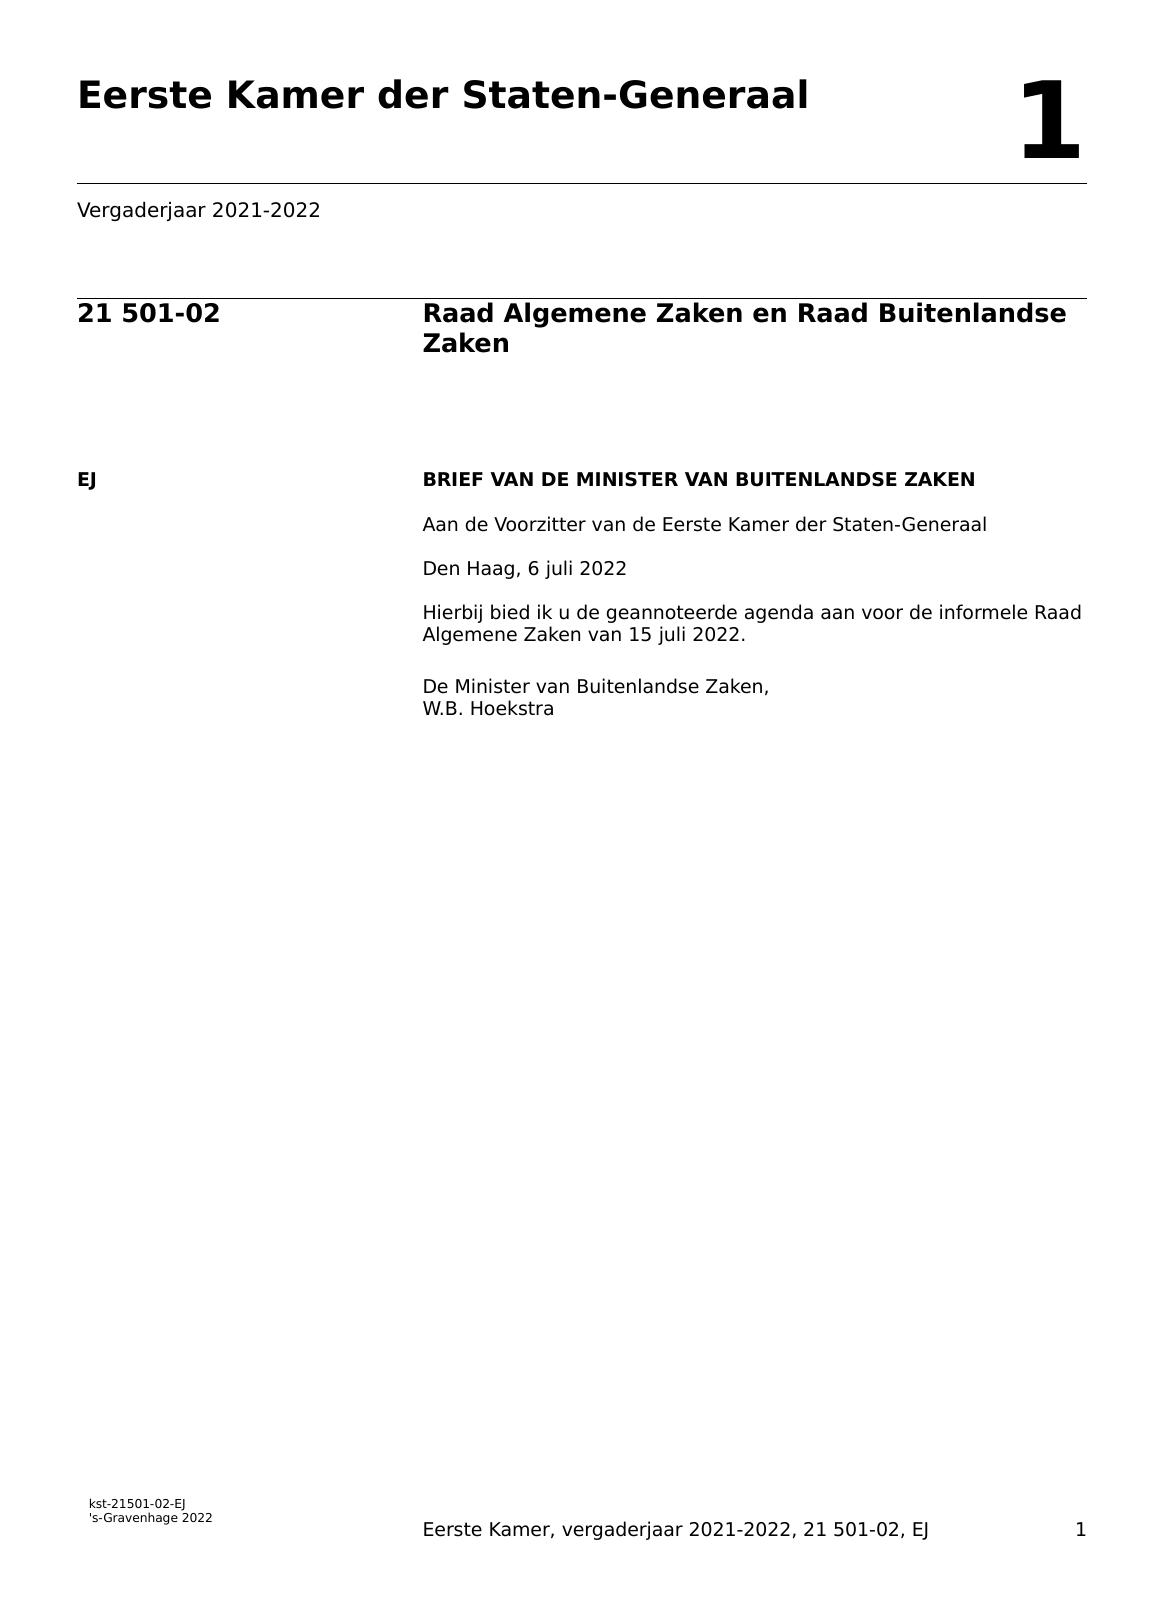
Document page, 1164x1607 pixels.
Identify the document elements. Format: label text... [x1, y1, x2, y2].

subtitle 21 501-02 Raad Algemene Zaken en Raad Buitenlandse Zaken [77, 299, 1087, 358]
text 's-Gravenhage 2022 [88, 1511, 323, 1525]
text kst-21501-02-EJ [88, 1497, 323, 1511]
text Hierbij bied ik u de geannoteerde agenda aan voor de informele Raad Algemene Zaken van 15 juli 2022. [422, 602, 1087, 646]
subtitle EJ BRIEF VAN DE MINISTER VAN BUITENLANDSE ZAKEN [77, 469, 1087, 491]
text Aan de Voorzitter van de Eerste Kamer der Staten-Generaal [422, 513, 1087, 536]
table_header 1 [886, 59, 1087, 183]
text De Minister van Buitenlandse Zaken, W.B. Hoekstra [422, 676, 1087, 720]
text Den Haag, 6 juli 2022 [422, 558, 1087, 580]
table_cell Vergaderjaar 2021-2022 [77, 184, 1087, 298]
table_header Eerste Kamer der Staten-Generaal [77, 59, 886, 183]
